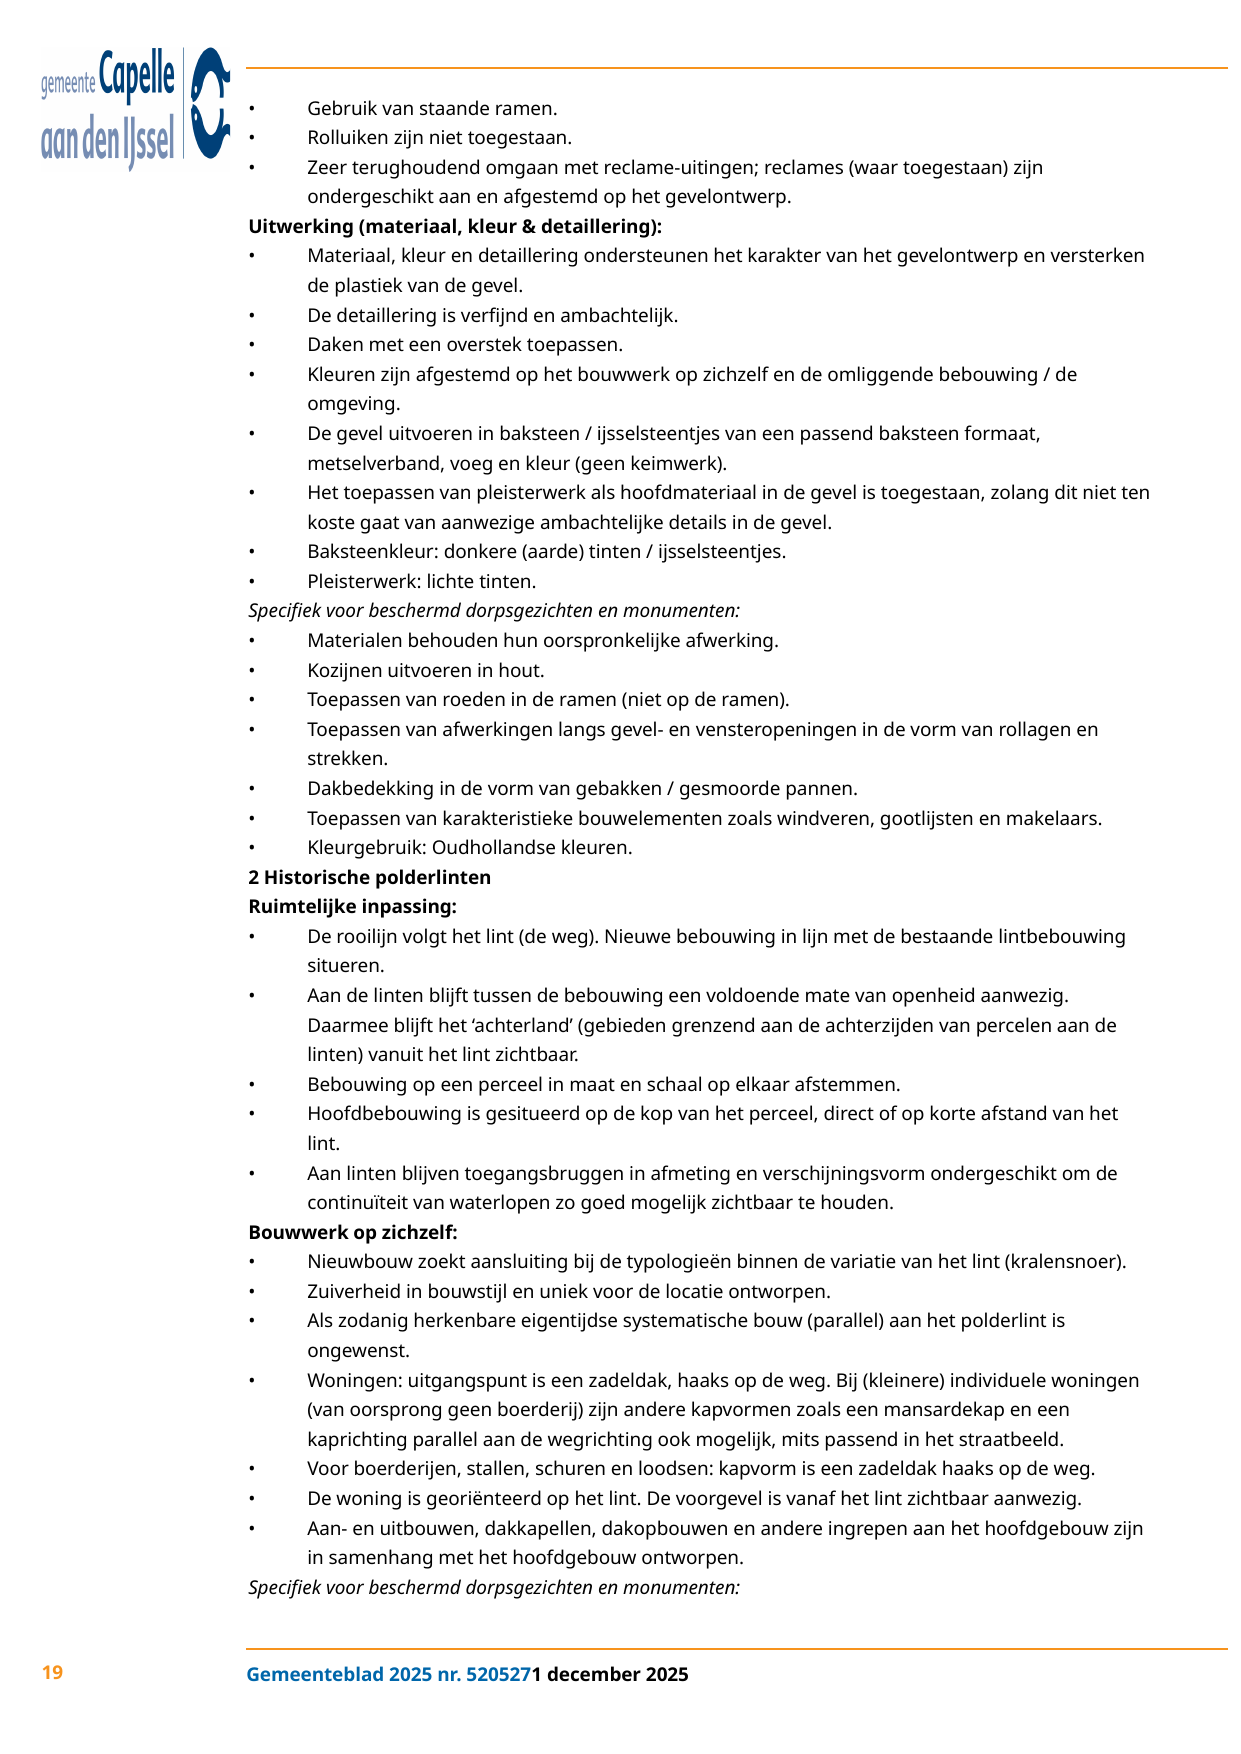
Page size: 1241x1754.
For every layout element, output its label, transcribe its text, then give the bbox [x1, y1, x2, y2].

list Aan de linten blijft tussen de bebouwing een voldoende mate van openheid aanwezig. Daarmee blijft het ‘achterland’ (gebieden grenzend aan de achterzijden van percelen aan de linten) vanuit het lint zichtbaar. [248, 982, 1152, 1067]
list Materiaal, kleur en detaillering ondersteunen het karakter van het gevelontwerp en versterken de plastiek van de gevel. [248, 243, 1152, 298]
list De woning is georiënteerd op het lint. De voorgevel is vanaf het lint zichtbaar aanwezig. [248, 1485, 1152, 1511]
list Kozijnen uitvoeren in hout. [248, 657, 1152, 683]
list Aan linten blijven toegangsbruggen in afmeting en verschijningsvorm ondergeschikt om de continuïteit van waterlopen zo goed mogelijk zichtbaar te houden. [248, 1160, 1152, 1215]
list Het toepassen van pleisterwerk als hoofdmateriaal in de gevel is toegestaan, zolang dit niet ten koste gaat van aanwezige ambachtelijke details in de gevel. [248, 479, 1152, 535]
text Specifiek voor beschermd dorpsgezichten en monumenten: [248, 1574, 1152, 1600]
list Toepassen van afwerkingen langs gevel- en vensteropeningen in de vorm van rollagen en strekken. [248, 716, 1152, 771]
list Toepassen van karakteristieke bouwelementen zoals windveren, gootlijsten en makelaars. [248, 805, 1152, 831]
list Gebruik van staande ramen. [248, 95, 1152, 121]
list Daken met een overstek toepassen. [248, 331, 1152, 357]
picture [41, 47, 231, 172]
list Kleurgebruik: Oudhollandse kleuren. [248, 834, 1152, 860]
list Materialen behouden hun oorspronkelijke afwerking. [248, 627, 1152, 653]
list Dakbedekking in de vorm van gebakken / gesmoorde pannen. [248, 775, 1152, 801]
text Ruimtelijke inpassing: [248, 893, 1152, 919]
list Rolluiken zijn niet toegestaan. [248, 124, 1152, 150]
list Bebouwing op een perceel in maat en schaal op elkaar afstemmen. [248, 1071, 1152, 1097]
list Pleisterwerk: lichte tinten. [248, 568, 1152, 594]
list Kleuren zijn afgestemd op het bouwwerk op zichzelf en de omliggende bebouwing / de omgeving. [248, 361, 1152, 416]
list Hoofdbebouwing is gesitueerd op de kop van het perceel, direct of op korte afstand van het lint. [248, 1101, 1152, 1156]
list Toepassen van roeden in de ramen (niet op de ramen). [248, 686, 1152, 712]
list Woningen: uitgangspunt is een zadeldak, haaks op de weg. Bij (kleinere) individuele woningen (van oorsprong geen boerderij) zijn andere kapvormen zoals een mansardekap en een kaprichting parallel aan de wegrichting ook mogelijk, mits passend in het straatbeeld. [248, 1367, 1152, 1452]
list Als zodanig herkenbare eigentijdse systematische bouw (parallel) aan het polderlint is ongewenst. [248, 1308, 1152, 1363]
list Nieuwbouw zoekt aansluiting bij de typologieën binnen de variatie van het lint (kralensnoer). [248, 1248, 1152, 1274]
list Zuiverheid in bouwstijl en uniek voor de locatie ontworpen. [248, 1278, 1152, 1304]
list De detaillering is verfijnd en ambachtelijk. [248, 302, 1152, 328]
list De rooilijn volgt het lint (de weg). Nieuwe bebouwing in lijn met de bestaande lintbebouwing situeren. [248, 923, 1152, 978]
list Aan- en uitbouwen, dakkapellen, dakopbouwen en andere ingrepen aan het hoofdgebouw zijn in samenhang met het hoofdgebouw ontworpen. [248, 1515, 1152, 1570]
text Specifiek voor beschermd dorpsgezichten en monumenten: [248, 598, 1152, 623]
text 2 Historische polderlinten [248, 864, 1152, 890]
list Zeer terughoudend omgaan met reclame-uitingen; reclames (waar toegestaan) zijn ondergeschikt aan en afgestemd op het gevelontwerp. [248, 154, 1152, 209]
list Baksteenkleur: donkere (aarde) tinten / ijsselsteentjes. [248, 538, 1152, 564]
text Uitwerking (materiaal, kleur & detaillering): [248, 213, 1152, 239]
text Bouwwerk op zichzelf: [248, 1219, 1152, 1245]
list De gevel uitvoeren in baksteen / ijsselsteentjes van een passend baksteen formaat, metselverband, voeg en kleur (geen keimwerk). [248, 420, 1152, 476]
list Voor boerderijen, stallen, schuren en loodsen: kapvorm is een zadeldak haaks op de weg. [248, 1456, 1152, 1481]
